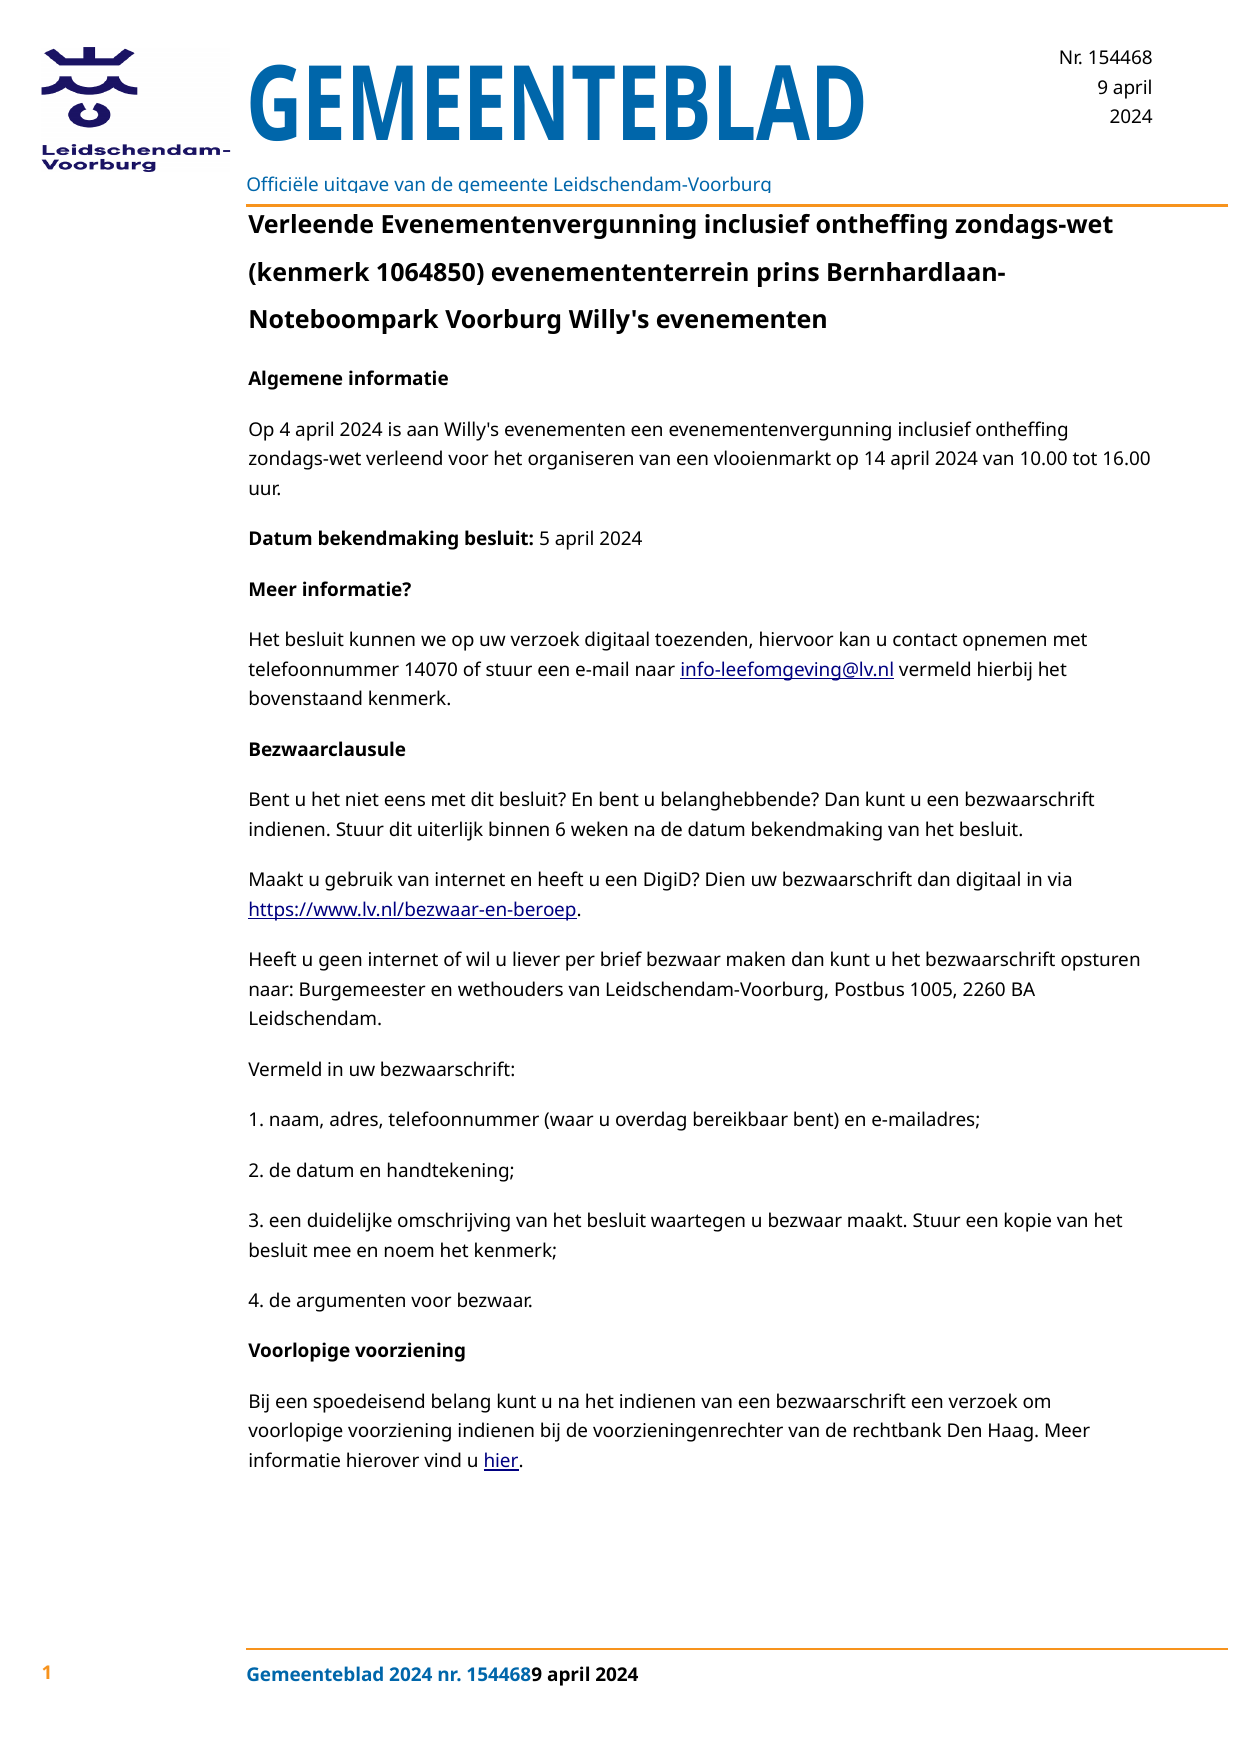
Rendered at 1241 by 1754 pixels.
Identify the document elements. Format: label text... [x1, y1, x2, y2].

text Maakt u gebruik van internet en heeft u een DigiD? Dien uw bezwaarschrift dan digitaal in via https://www.lv.nl/bezwaar-en-beroep. [248, 866, 1152, 922]
text Verleende Evenementenvergunning inclusief ontheffing zondags-wet (kenmerk 1064850) evenemententerrein prins Bernhardlaan-Noteboompark Voorburg Willy's evenementen [248, 207, 1152, 336]
text Datum bekendmaking besluit: 5 april 2024 [248, 526, 1152, 551]
text Heeft u geen internet of wil u liever per brief bezwaar maken dan kunt u het bezwaarschrift opsturen naar: Burgemeester en wethouders van Leidschendam-Voorburg, Postbus 1005, 2260 BA Leidschendam. [248, 946, 1152, 1031]
text Vermeld in uw bezwaarschrift: [248, 1056, 1152, 1082]
picture [41, 47, 231, 172]
text Op 4 april 2024 is aan Willy's evenementen een evenementenvergunning inclusief ontheffing zondags-wet verleend voor het organiseren van een vlooienmarkt op 14 april 2024 van 10.00 tot 16.00 uur. [248, 416, 1152, 501]
text 3. een duidelijke omschrijving van het besluit waartegen u bezwaar maakt. Stuur een kopie van het besluit mee en noem het kenmerk; [248, 1207, 1152, 1262]
text 4. de argumenten voor bezwaar. [248, 1287, 1152, 1313]
text Bezwaarclausule [248, 736, 1152, 762]
text 2. de datum en handtekening; [248, 1157, 1152, 1182]
text Algemene informatie [248, 366, 1152, 391]
text Voorlopige voorziening [248, 1338, 1152, 1363]
text Bent u het niet eens met dit besluit? En bent u belanghebbende? Dan kunt u een bezwaarschrift indienen. Stuur dit uiterlijk binnen 6 weken na de datum bekendmaking van het besluit. [248, 786, 1152, 842]
text 1. naam, adres, telefoonnummer (waar u overdag bereikbaar bent) en e-mailadres; [248, 1106, 1152, 1132]
text Meer informatie? [248, 576, 1152, 602]
text Bij een spoedeisend belang kunt u na het indienen van een bezwaarschrift een verzoek om voorlopige voorziening indienen bij de voorzieningenrechter van de rechtbank Den Haag. Meer informatie hierover vind u hier. [248, 1388, 1152, 1473]
text Het besluit kunnen we op uw verzoek digitaal toezenden, hiervoor kan u contact opnemen met telefoonnummer 14070 of stuur een e-mail naar info-leefomgeving@lv.nl vermeld hierbij het bovenstaand kenmerk. [248, 626, 1152, 711]
